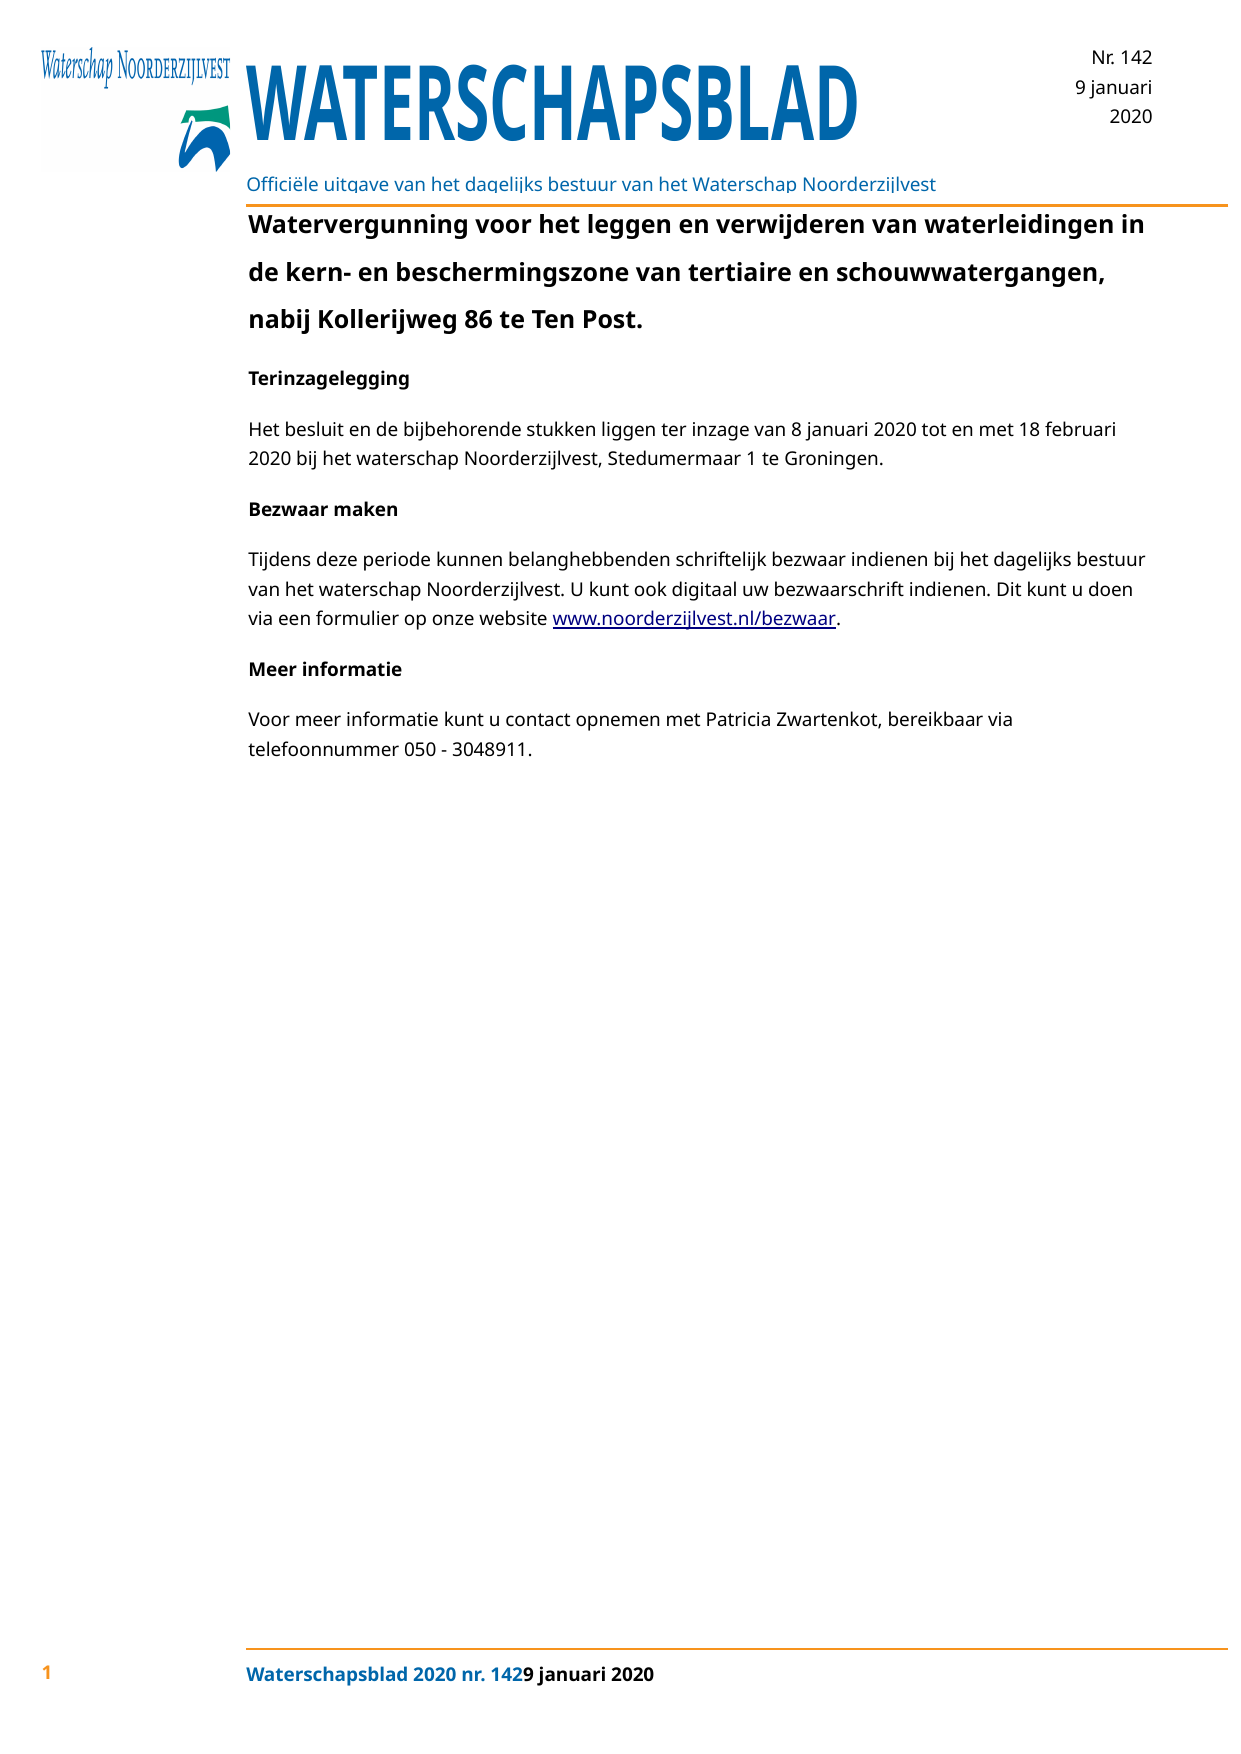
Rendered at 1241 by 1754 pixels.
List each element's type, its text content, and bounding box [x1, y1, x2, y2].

text Het besluit en de bijbehorende stukken liggen ter inzage van 8 januari 2020 tot en met 18 februari 2020 bij het waterschap Noorderzijlvest, Stedumermaar 1 te Groningen. [248, 416, 1152, 471]
picture [41, 47, 231, 172]
text Bezwaar maken [248, 496, 1152, 522]
text Terinzagelegging [248, 366, 1152, 391]
text Voor meer informatie kunt u contact opnemen met Patricia Zwartenkot, bereikbaar via telefoonnummer 050 - 3048911. [248, 706, 1152, 762]
text Tijdens deze periode kunnen belanghebbenden schriftelijk bezwaar indienen bij het dagelijks bestuur van het waterschap Noorderzijlvest. U kunt ook digitaal uw bezwaarschrift indienen. Dit kunt u doen via een formulier op onze website www.noorderzijlvest.nl/bezwaar. [248, 546, 1152, 631]
text Watervergunning voor het leggen en verwijderen van waterleidingen in de kern- en beschermingszone van tertiaire en schouwwatergangen, nabij Kollerijweg 86 te Ten Post. [248, 207, 1152, 336]
text Meer informatie [248, 656, 1152, 682]
